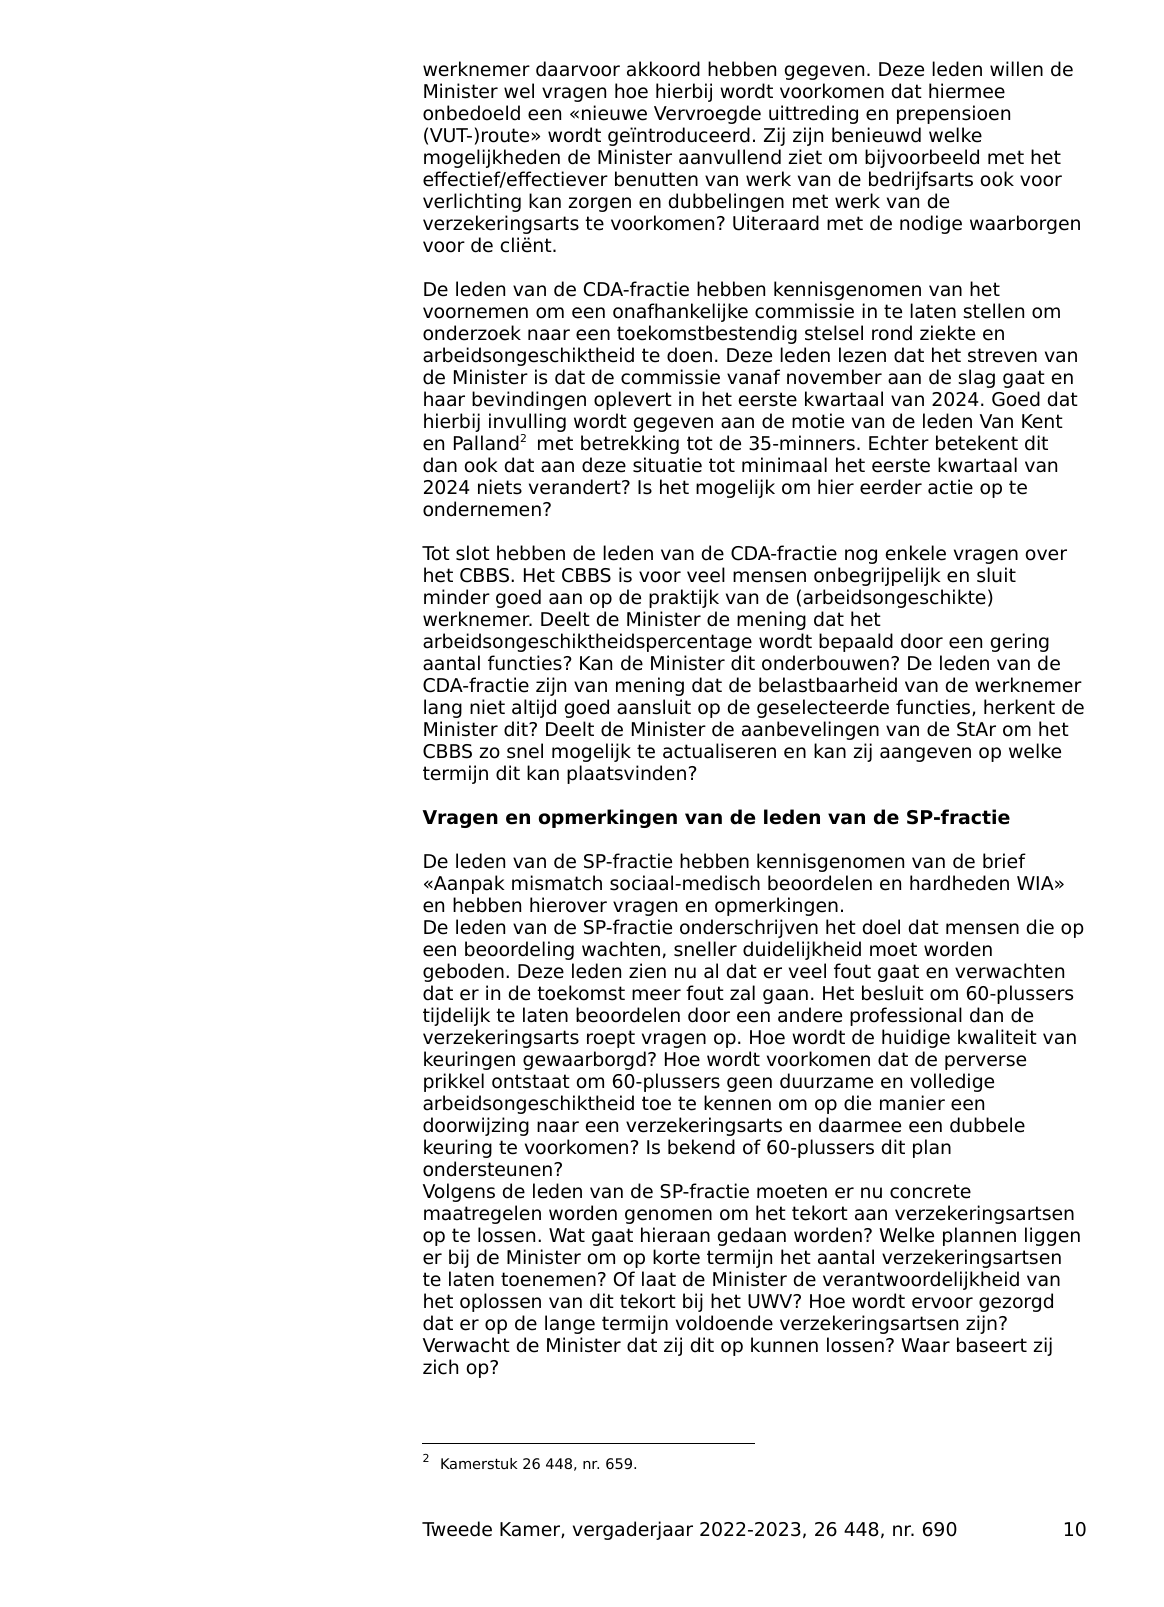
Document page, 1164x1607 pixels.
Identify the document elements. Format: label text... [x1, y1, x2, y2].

text Volgens de leden van de SP-fractie moeten er nu concrete maatregelen worden genomen om het tekort aan verzekeringsartsen op te lossen. Wat gaat hieraan gedaan worden? Welke plannen liggen er bij de Minister om op korte termijn het aantal verzekeringsartsen te laten toenemen? Of laat de Minister de verantwoordelijkheid van het oplossen van dit tekort bij het UWV? Hoe wordt ervoor gezorgd dat er op de lange termijn voldoende verzekeringsartsen zijn? Verwacht de Minister dat zij dit op kunnen lossen? Waar baseert zij zich op? [422, 1181, 1087, 1379]
text Kamerstuk 26 448, nr. 659. [422, 1452, 1087, 1474]
text werknemer daarvoor akkoord hebben gegeven. Deze leden willen de Minister wel vragen hoe hierbij wordt voorkomen dat hiermee onbedoeld een «nieuwe Vervroegde uittreding en prepensioen (VUT-)route» wordt geïntroduceerd. Zij zijn benieuwd welke mogelijkheden de Minister aanvullend ziet om bijvoorbeeld met het effectief/effectiever benutten van werk van de bedrijfsarts ook voor verlichting kan zorgen en dubbelingen met werk van de verzekeringsarts te voorkomen? Uiteraard met de nodige waarborgen voor de cliënt. [422, 59, 1087, 257]
text De leden van de SP-fractie hebben kennisgenomen van de brief «Aanpak mismatch sociaal-medisch beoordelen en hardheden WIA» en hebben hierover vragen en opmerkingen. [422, 851, 1087, 917]
text De leden van de SP-fractie onderschrijven het doel dat mensen die op een beoordeling wachten, sneller duidelijkheid moet worden geboden. Deze leden zien nu al dat er veel fout gaat en verwachten dat er in de toekomst meer fout zal gaan. Het besluit om 60-plussers tijdelijk te laten beoordelen door een andere professional dan de verzekeringsarts roept vragen op. Hoe wordt de huidige kwaliteit van keuringen gewaarborgd? Hoe wordt voorkomen dat de perverse prikkel ontstaat om 60-plussers geen duurzame en volledige arbeidsongeschiktheid toe te kennen om op die manier een doorwijzing naar een verzekeringsarts en daarmee een dubbele keuring te voorkomen? Is bekend of 60-plussers dit plan ondersteunen? [422, 917, 1087, 1181]
subtitle Vragen en opmerkingen van de leden van de SP-fractie [422, 807, 1087, 829]
text Tot slot hebben de leden van de CDA-fractie nog enkele vragen over het CBBS. Het CBBS is voor veel mensen onbegrijpelijk en sluit minder goed aan op de praktijk van de (arbeidsongeschikte) werknemer. Deelt de Minister de mening dat het arbeidsongeschiktheidspercentage wordt bepaald door een gering aantal functies? Kan de Minister dit onderbouwen? De leden van de CDA-fractie zijn van mening dat de belastbaarheid van de werknemer lang niet altijd goed aansluit op de geselecteerde functies, herkent de Minister dit? Deelt de Minister de aanbevelingen van de StAr om het CBBS zo snel mogelijk te actualiseren en kan zij aangeven op welke termijn dit kan plaatsvinden? [422, 543, 1087, 785]
text De leden van de CDA-fractie hebben kennisgenomen van het voornemen om een onafhankelijke commissie in te laten stellen om onderzoek naar een toekomstbestendig stelsel rond ziekte en arbeidsongeschiktheid te doen. Deze leden lezen dat het streven van de Minister is dat de commissie vanaf november aan de slag gaat en haar bevindingen oplevert in het eerste kwartaal van 2024. Goed dat hierbij invulling wordt gegeven aan de motie van de leden Van Kent en Palland met betrekking tot de 35-minners. Echter betekent dit dan ook dat aan deze situatie tot minimaal het eerste kwartaal van 2024 niets verandert? Is het mogelijk om hier eerder actie op te ondernemen? [422, 279, 1087, 521]
